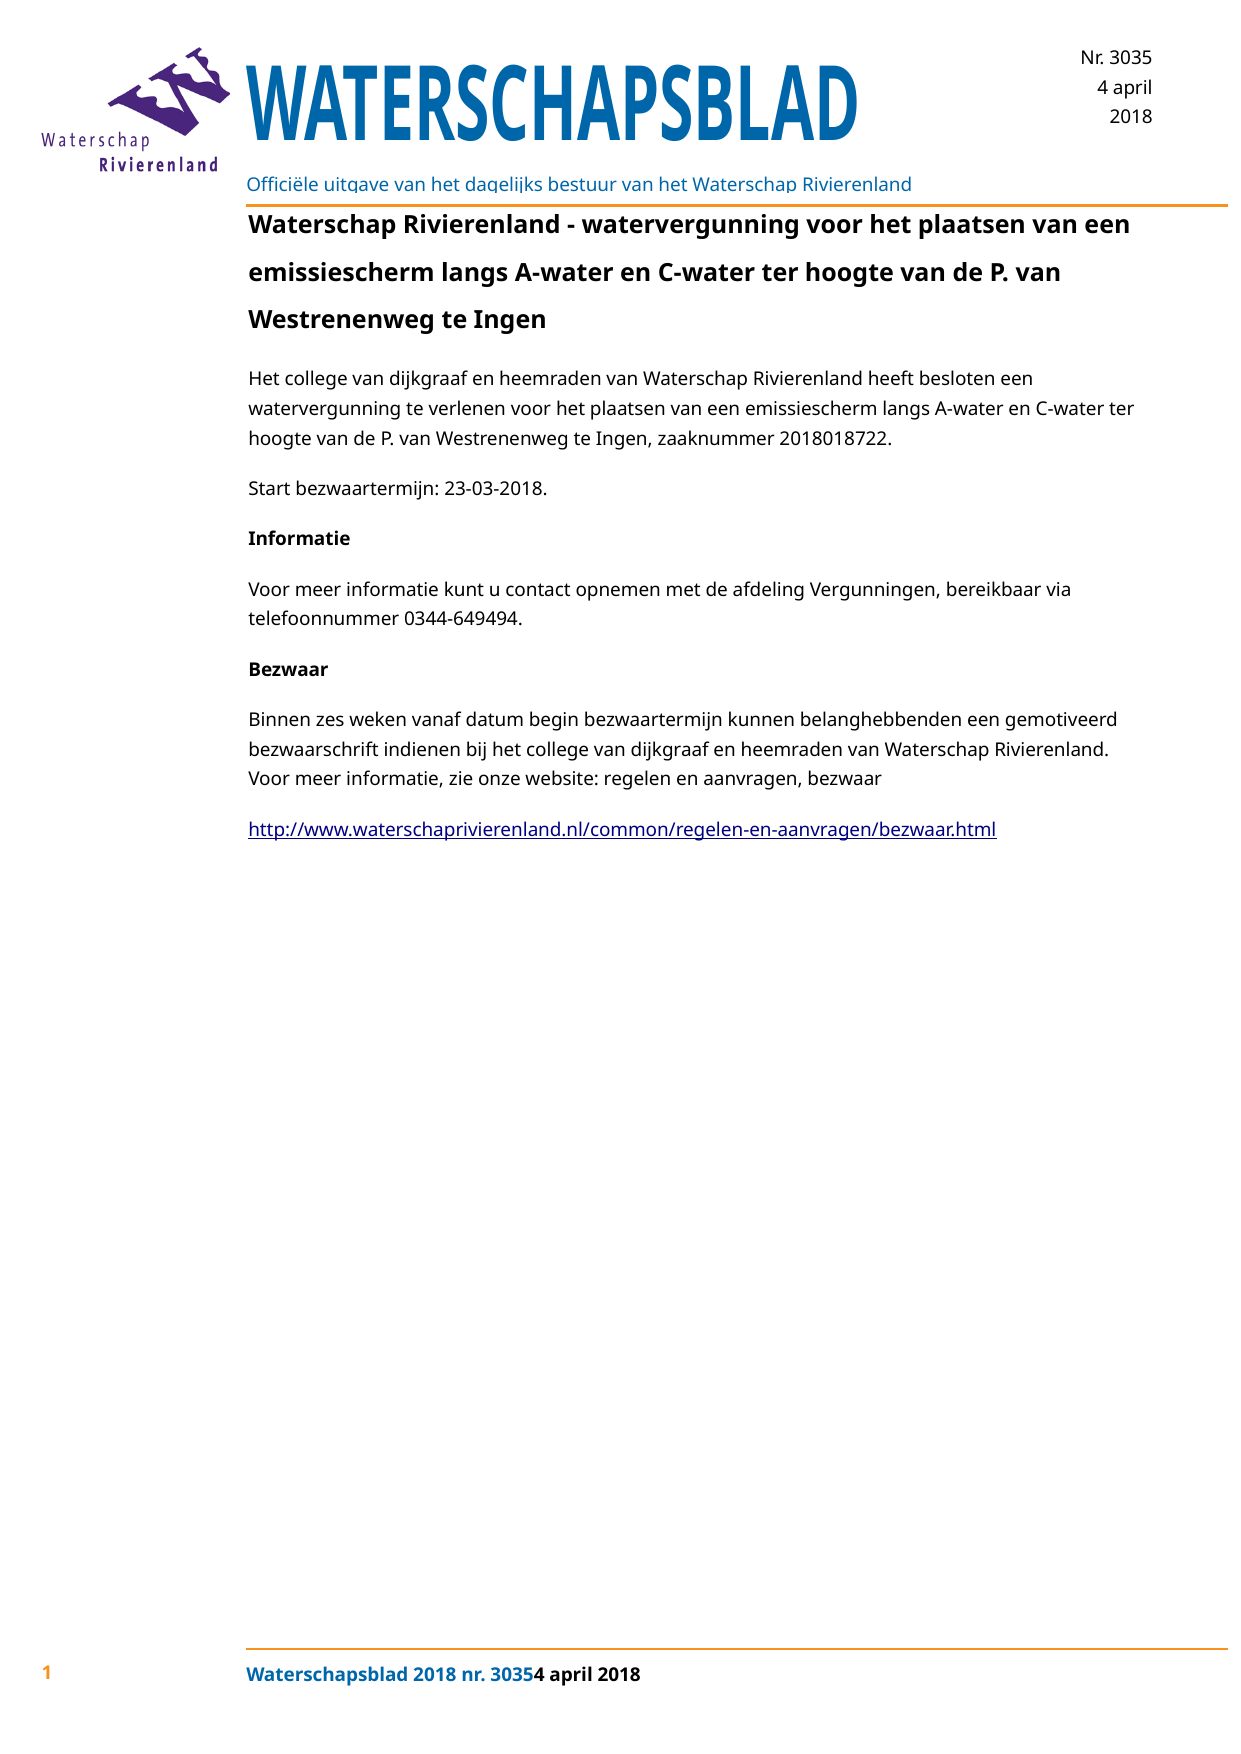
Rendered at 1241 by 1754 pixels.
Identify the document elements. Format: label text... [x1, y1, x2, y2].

text Start bezwaartermijn: 23-03-2018. [248, 475, 1152, 501]
text Informatie [248, 526, 1152, 551]
picture [41, 47, 231, 172]
text Binnen zes weken vanaf datum begin bezwaartermijn kunnen belanghebbenden een gemotiveerd bezwaarschrift indienen bij het college van dijkgraaf en heemraden van Waterschap Rivierenland. Voor meer informatie, zie onze website: regelen en aanvragen, bezwaar [248, 706, 1152, 791]
text Voor meer informatie kunt u contact opnemen met de afdeling Vergunningen, bereikbaar via telefoonnummer 0344-649494. [248, 576, 1152, 631]
text Waterschap Rivierenland - watervergunning voor het plaatsen van een emissiescherm langs A-water en C-water ter hoogte van de P. van Westrenenweg te Ingen [248, 207, 1152, 336]
text http://www.waterschaprivierenland.nl/common/regelen-en-aanvragen/bezwaar.html [248, 816, 1152, 842]
text Bezwaar [248, 656, 1152, 682]
text Het college van dijkgraaf en heemraden van Waterschap Rivierenland heeft besloten een watervergunning te verlenen voor het plaatsen van een emissiescherm langs A-water en C-water ter hoogte van de P. van Westrenenweg te Ingen, zaaknummer 2018018722. [248, 366, 1152, 450]
